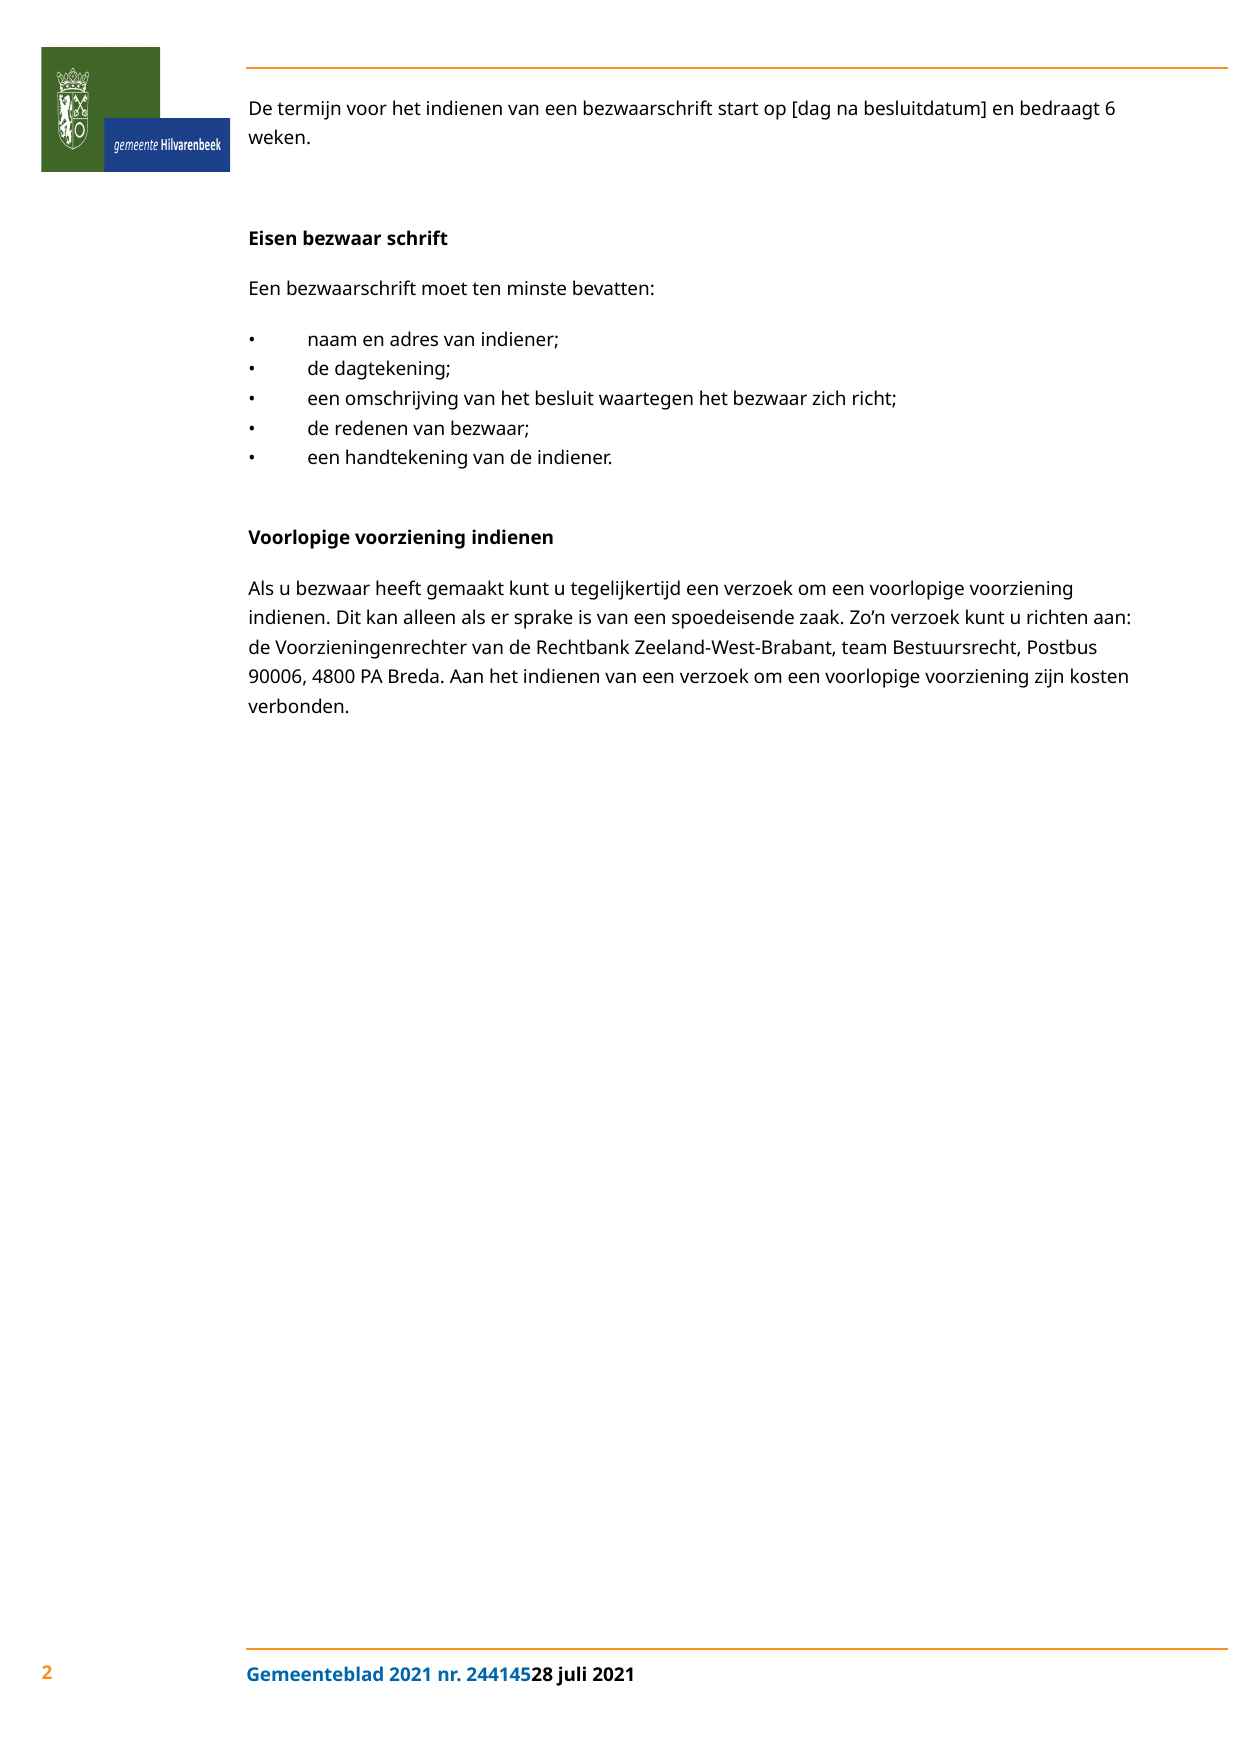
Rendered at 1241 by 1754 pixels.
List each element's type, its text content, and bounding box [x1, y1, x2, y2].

text Eisen bezwaar schrift [248, 225, 1152, 251]
list een omschrijving van het besluit waartegen het bezwaar zich richt; [248, 385, 1152, 411]
list naam en adres van indiener; [248, 326, 1152, 352]
text Als u bezwaar heeft gemaakt kunt u tegelijkertijd een verzoek om een voorlopige voorziening indienen. Dit kan alleen als er sprake is van een spoedeisende zaak. Zo’n verzoek kunt u richten aan: de Voorzieningenrechter van de Rechtbank Zeeland-West-Brabant, team Bestuursrecht, Postbus 90006, 4800 PA Breda. Aan het indienen van een verzoek om een voorlopige voorziening zijn kosten verbonden. [248, 575, 1152, 719]
list een handtekening van de indiener. [248, 444, 1152, 470]
list de dagtekening; [248, 356, 1152, 381]
list de redenen van bezwaar; [248, 415, 1152, 441]
picture [41, 47, 231, 172]
text De termijn voor het indienen van een bezwaarschrift start op [dag na besluitdatum] en bedraagt 6 weken. [248, 95, 1152, 150]
text Een bezwaarschrift moet ten minste bevatten: [248, 276, 1152, 301]
text Voorlopige voorziening indienen [248, 524, 1152, 550]
